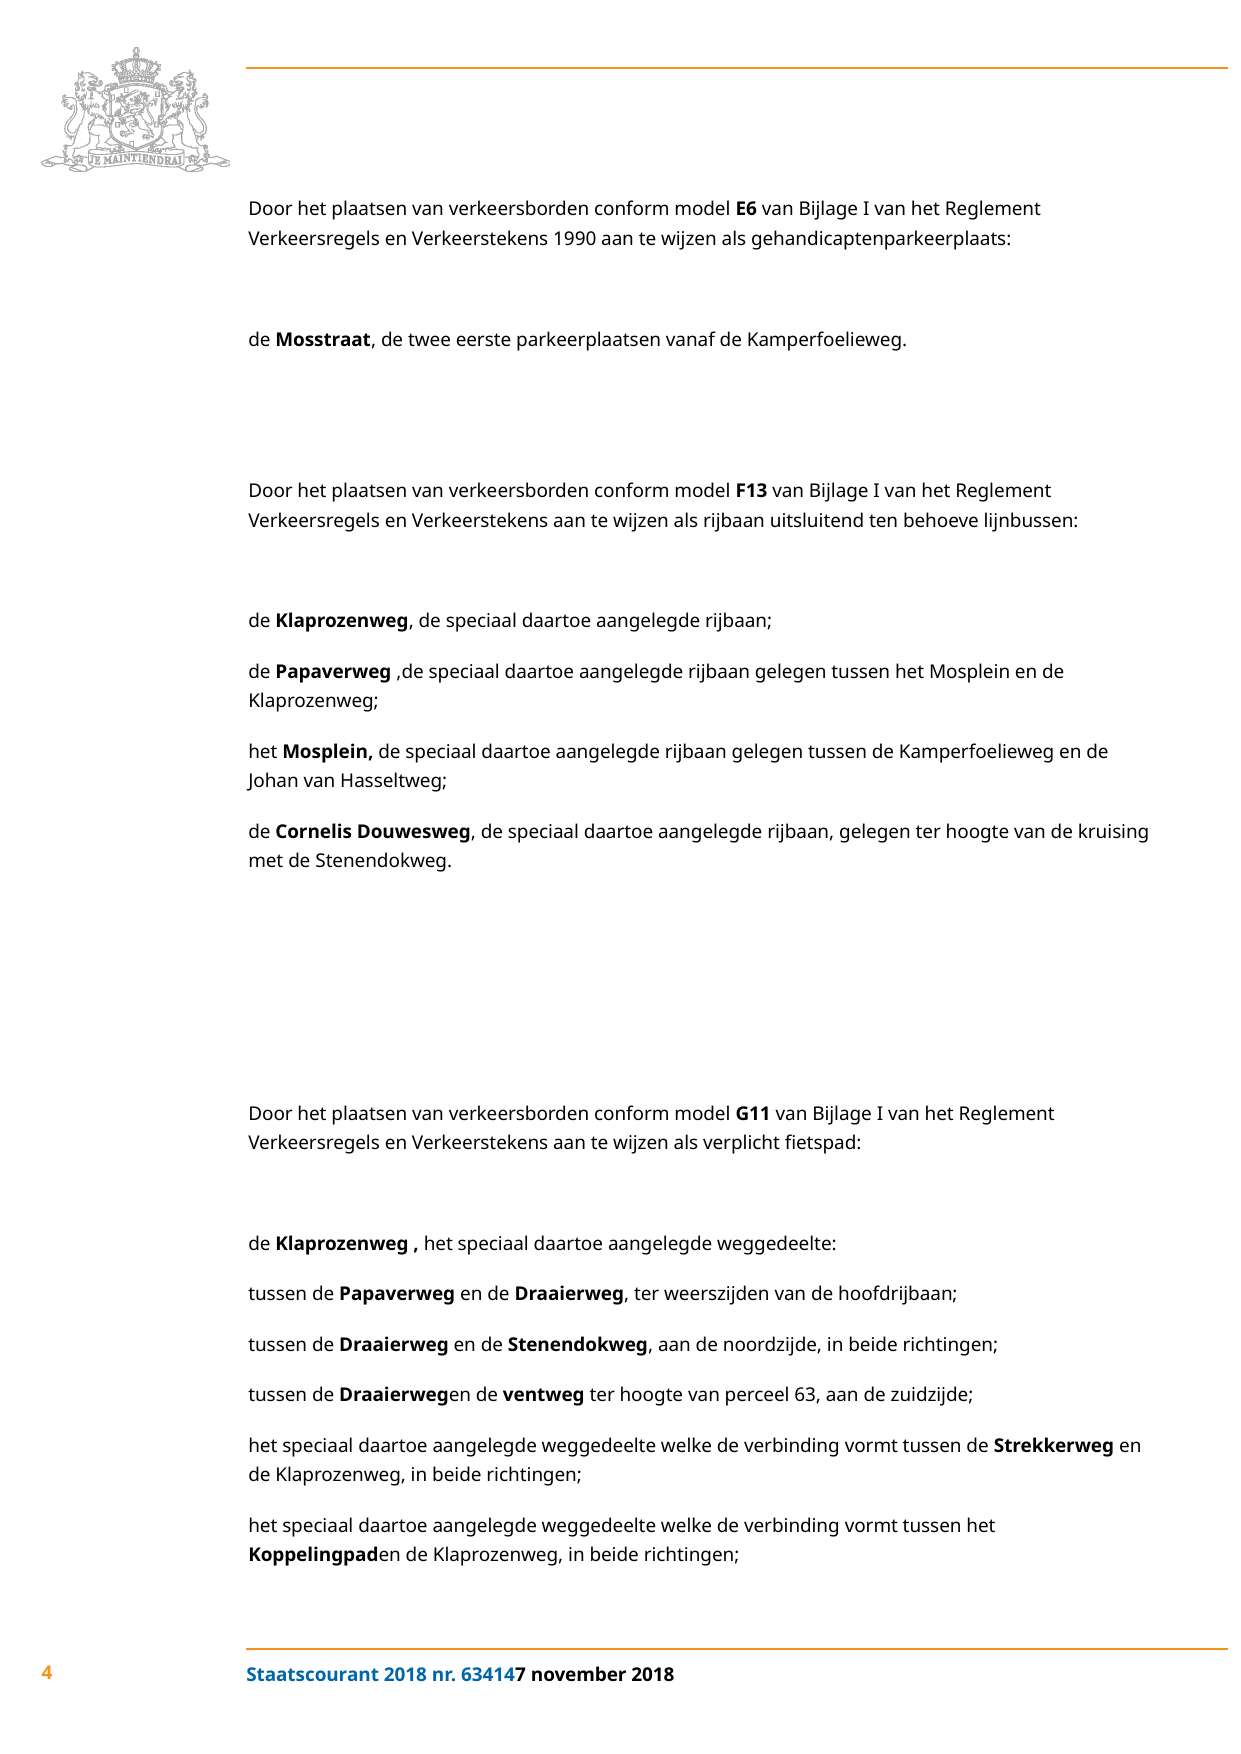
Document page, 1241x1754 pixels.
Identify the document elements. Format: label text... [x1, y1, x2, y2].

text de Klaprozenweg , het speciaal daartoe aangelegde weggedeelte: [248, 1230, 1152, 1256]
text de Papaverweg ,de speciaal daartoe aangelegde rijbaan gelegen tussen het Mosplein en de Klaprozenweg; [248, 658, 1152, 713]
picture [41, 47, 231, 172]
text de Klaprozenweg, de speciaal daartoe aangelegde rijbaan; [248, 608, 1152, 633]
text tussen de Papaverweg en de Draaierweg, ter weerszijden van de hoofdrijbaan; [248, 1281, 1152, 1306]
text de Cornelis Douwesweg, de speciaal daartoe aangelegde rijbaan, gelegen ter hoogte van de kruising met de Stenendokweg. [248, 818, 1152, 873]
text de Mosstraat, de twee eerste parkeerplaatsen vanaf de Kamperfoelieweg. [248, 326, 1152, 352]
text tussen de Draaierweg en de Stenendokweg, aan de noordzijde, in beide richtingen; [248, 1331, 1152, 1357]
text het Mosplein, de speciaal daartoe aangelegde rijbaan gelegen tussen de Kamperfoelieweg en de Johan van Hasseltweg; [248, 738, 1152, 793]
text tussen de Draaierwegen de ventweg ter hoogte van perceel 63, aan de zuidzijde; [248, 1381, 1152, 1407]
text het speciaal daartoe aangelegde weggedeelte welke de verbinding vormt tussen het Koppelingpaden de Klaprozenweg, in beide richtingen; [248, 1512, 1152, 1567]
text Door het plaatsen van verkeersborden conform model F13 van Bijlage I van het Reglement Verkeersregels en Verkeerstekens aan te wijzen als rijbaan uitsluitend ten behoeve lijnbussen: [248, 477, 1152, 533]
text het speciaal daartoe aangelegde weggedeelte welke de verbinding vormt tussen de Strekkerweg en de Klaprozenweg, in beide richtingen; [248, 1432, 1152, 1487]
text Door het plaatsen van verkeersborden conform model E6 van Bijlage I van het Reglement Verkeersregels en Verkeerstekens 1990 aan te wijzen als gehandicaptenparkeerplaats: [248, 196, 1152, 251]
text Door het plaatsen van verkeersborden conform model G11 van Bijlage I van het Reglement Verkeersregels en Verkeerstekens aan te wijzen als verplicht fietspad: [248, 1100, 1152, 1155]
